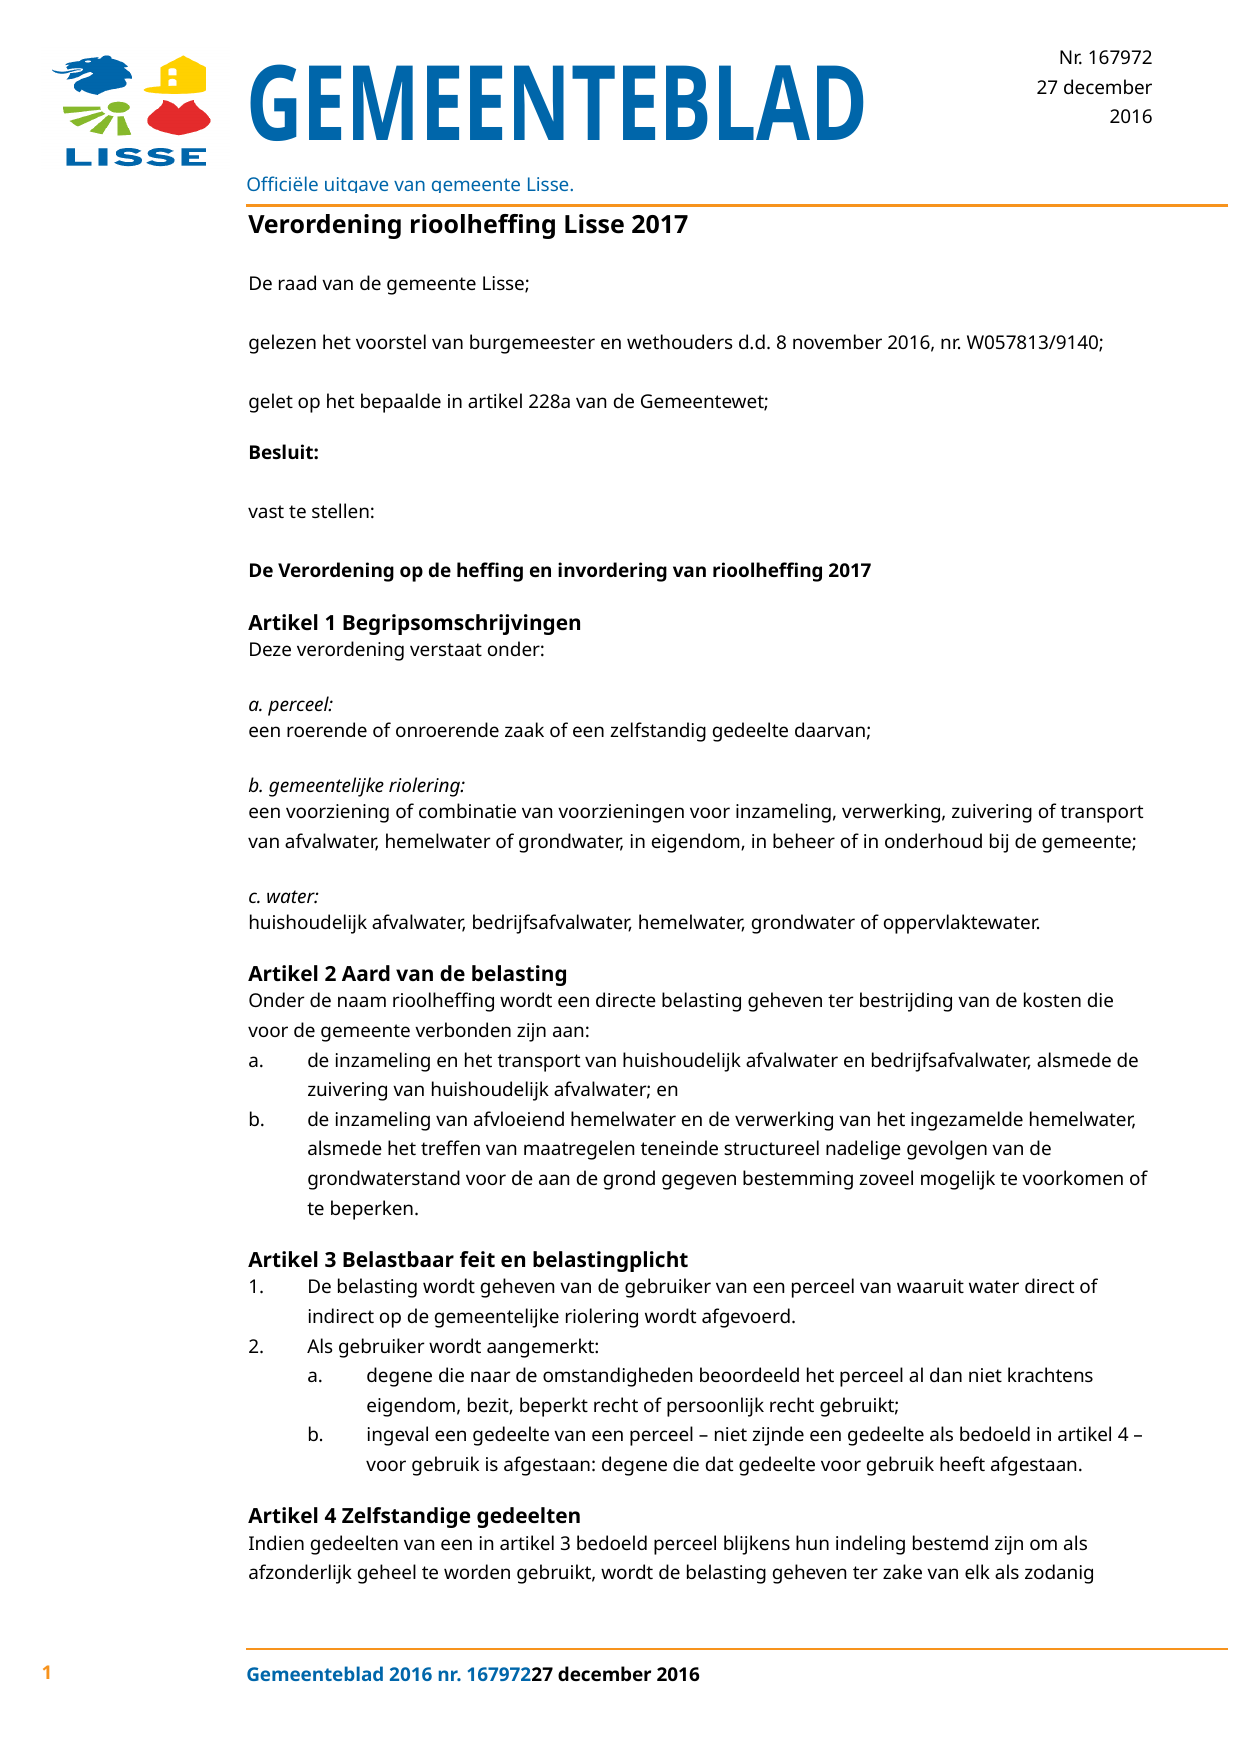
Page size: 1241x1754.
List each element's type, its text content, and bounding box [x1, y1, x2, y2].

text gelet op het bepaalde in artikel 228a van de Gemeentewet; [248, 389, 1152, 414]
text Indien gedeelten van een in artikel 3 bedoeld perceel blijkens hun indeling bestemd zijn om als afzonderlijk geheel te worden gebruikt, wordt de belasting geheven ter zake van elk als zodanig [248, 1530, 1152, 1585]
text Artikel 4 Zelfstandige gedeelten [248, 1502, 1152, 1530]
text b. gemeentelijke riolering: [248, 772, 1152, 798]
text Onder de naam rioolheffing wordt een directe belasting geheven ter bestrijding van de kosten die voor de gemeente verbonden zijn aan: [248, 988, 1152, 1043]
text vast te stellen: [248, 498, 1152, 524]
list De belasting wordt geheven van de gebruiker van een perceel van waaruit water direct of indirect op de gemeentelijke riolering wordt afgevoerd. [248, 1274, 1152, 1329]
text De Verordening op de heffing en invordering van rioolheffing 2017 [248, 557, 1152, 583]
text gelezen het voorstel van burgemeester en wethouders d.d. 8 november 2016, nr. W057813/9140; [248, 329, 1152, 355]
list degene die naar de omstandigheden beoordeeld het perceel al dan niet krachtens eigendom, bezit, beperkt recht of persoonlijk recht gebruikt; [307, 1362, 1152, 1418]
text Besluit: [248, 439, 1152, 465]
text een roerende of onroerende zaak of een zelfstandig gedeelte daarvan; [248, 717, 1152, 743]
list ingeval een gedeelte van een perceel – niet zijnde een gedeelte als bedoeld in artikel 4 – voor gebruik is afgestaan: degene die dat gedeelte voor gebruik heeft afgestaan. [307, 1422, 1152, 1477]
text Deze verordening verstaat onder: [248, 636, 1152, 662]
text Artikel 1 Begripsomschrijvingen [248, 608, 1152, 636]
text Artikel 3 Belastbaar feit en belastingplicht [248, 1245, 1152, 1274]
list de inzameling van afvloeiend hemelwater en de verwerking van het ingezamelde hemelwater, alsmede het treffen van maatregelen teneinde structureel nadelige gevolgen van de grondwaterstand voor de aan de grond gegeven bestemming zoveel mogelijk te voorkomen of te beperken. [248, 1106, 1152, 1221]
text huishoudelijk afvalwater, bedrijfsafvalwater, hemelwater, grondwater of oppervlaktewater. [248, 909, 1152, 934]
text een voorziening of combinatie van voorzieningen voor inzameling, verwerking, zuivering of transport van afvalwater, hemelwater of grondwater, in eigendom, in beheer of in onderhoud bij de gemeente; [248, 798, 1152, 853]
list Als gebruiker wordt aangemerkt: [248, 1333, 1152, 1358]
list de inzameling en het transport van huishoudelijk afvalwater en bedrijfsafvalwater, alsmede de zuivering van huishoudelijk afvalwater; en [248, 1047, 1152, 1102]
picture [41, 47, 231, 172]
text Verordening rioolheffing Lisse 2017 [248, 207, 1152, 241]
text a. perceel: [248, 691, 1152, 717]
text c. water: [248, 883, 1152, 909]
text Artikel 2 Aard van de belasting [248, 959, 1152, 988]
text De raad van de gemeente Lisse; [248, 270, 1152, 296]
